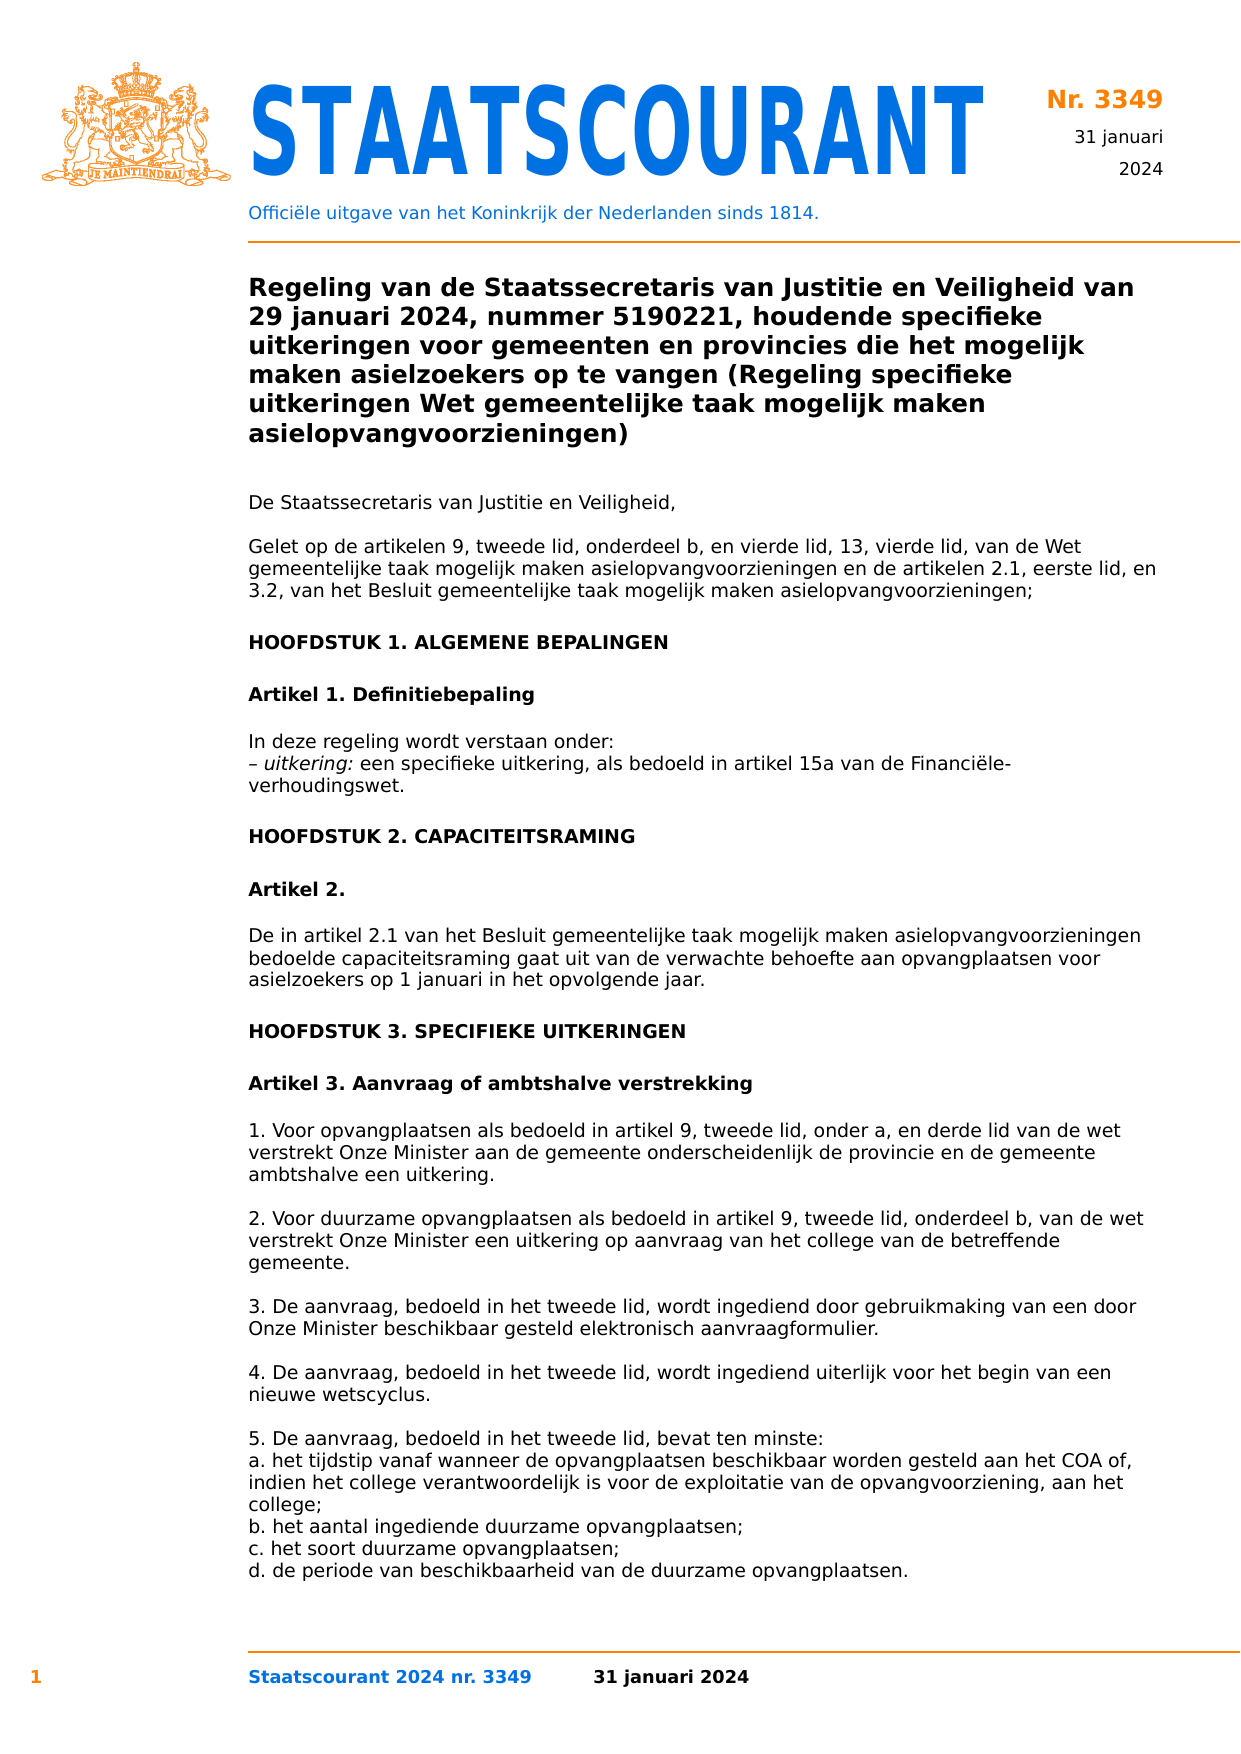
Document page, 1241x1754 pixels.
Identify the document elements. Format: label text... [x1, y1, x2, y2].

text In deze regeling wordt verstaan onder: [248, 731, 1163, 752]
text a. het tijdstip vanaf wanneer de opvangplaatsen beschikbaar worden gesteld aan het COA of, indien het college verantwoordelijk is voor de exploitatie van de opvangvoorziening, aan het college; [248, 1449, 1163, 1516]
text 5. De aanvraag, bedoeld in het tweede lid, bevat ten minste: [248, 1428, 1163, 1449]
text De Staatssecretaris van Justitie en Veiligheid, [248, 492, 1163, 514]
text d. de periode van beschikbaarheid van de duurzame opvangplaatsen. [248, 1559, 1163, 1581]
table_cell Officiële uitgave van het Koninkrijk der Nederlanden sinds 1814. [248, 203, 1240, 241]
picture [41, 62, 231, 186]
text 4. De aanvraag, bedoeld in het tweede lid, wordt ingediend uiterlijk voor het begin van een nieuwe wetscyclus. [248, 1362, 1163, 1406]
text 1. Voor opvangplaatsen als bedoeld in artikel 9, tweede lid, onder a, en derde lid van de wet verstrekt Onze Minister aan de gemeente onderscheidenlijk de provincie en de gemeente ambtshalve een uitkering. [248, 1120, 1163, 1186]
text 3. De aanvraag, bedoeld in het tweede lid, wordt ingediend door gebruikmaking van een door Onze Minister beschikbaar gesteld elektronisch aanvraagformulier. [248, 1296, 1163, 1340]
subtitle HOOFDSTUK 3. SPECIFIEKE UITKERINGEN [248, 1021, 1163, 1043]
text Gelet op de artikelen 9, tweede lid, onderdeel b, en vierde lid, 13, vierde lid, van de Wet gemeentelijke taak mogelijk maken asielopvangvoorzieningen en de artikelen 2.1, eerste lid, en 3.2, van het Besluit gemeentelijke taak mogelijk maken asielopvangvoorzieningen; [248, 536, 1163, 602]
table_header [25, 62, 248, 241]
subtitle Regeling van de Staatssecretaris van Justitie en Veiligheid van 29 januari 2024, nummer 5190221, houdende specifieke uitkeringen voor gemeenten en provincies die het mogelijk maken asielzoekers op te vangen (Regeling specifieke uitkeringen Wet gemeentelijke taak mogelijk maken asielopvangvoorzieningen) [248, 273, 1163, 448]
text c. het soort duurzame opvangplaatsen; [248, 1537, 1163, 1559]
subtitle Artikel 1. Definitiebepaling [248, 683, 1163, 706]
table_cell 31 januari [998, 121, 1240, 153]
subtitle HOOFDSTUK 1. ALGEMENE BEPALINGEN [248, 632, 1163, 653]
subtitle Artikel 3. Aanvraag of ambtshalve verstrekking [248, 1073, 1163, 1095]
text – uitkering: een specifieke uitkering, als bedoeld in artikel 15a van de Financiële-verhoudingswet. [248, 752, 1163, 796]
subtitle HOOFDSTUK 2. CAPACITEITSRAMING [248, 826, 1163, 848]
text De in artikel 2.1 van het Besluit gemeentelijke taak mogelijk maken asielopvangvoorzieningen bedoelde capaciteitsraming gaat uit van de verwachte behoefte aan opvangplaatsen voor asielzoekers op 1 januari in het opvolgende jaar. [248, 925, 1163, 991]
subtitle Artikel 2. [248, 878, 1163, 900]
text 2. Voor duurzame opvangplaatsen als bedoeld in artikel 9, tweede lid, onderdeel b, van de wet verstrekt Onze Minister een uitkering op aanvraag van het college van de betreffende gemeente. [248, 1208, 1163, 1274]
table_cell 2024 [998, 153, 1240, 203]
table_header STAATSCOURANT [248, 62, 998, 203]
table_header Nr. 3349 [998, 62, 1240, 121]
text b. het aantal ingediende duurzame opvangplaatsen; [248, 1516, 1163, 1537]
